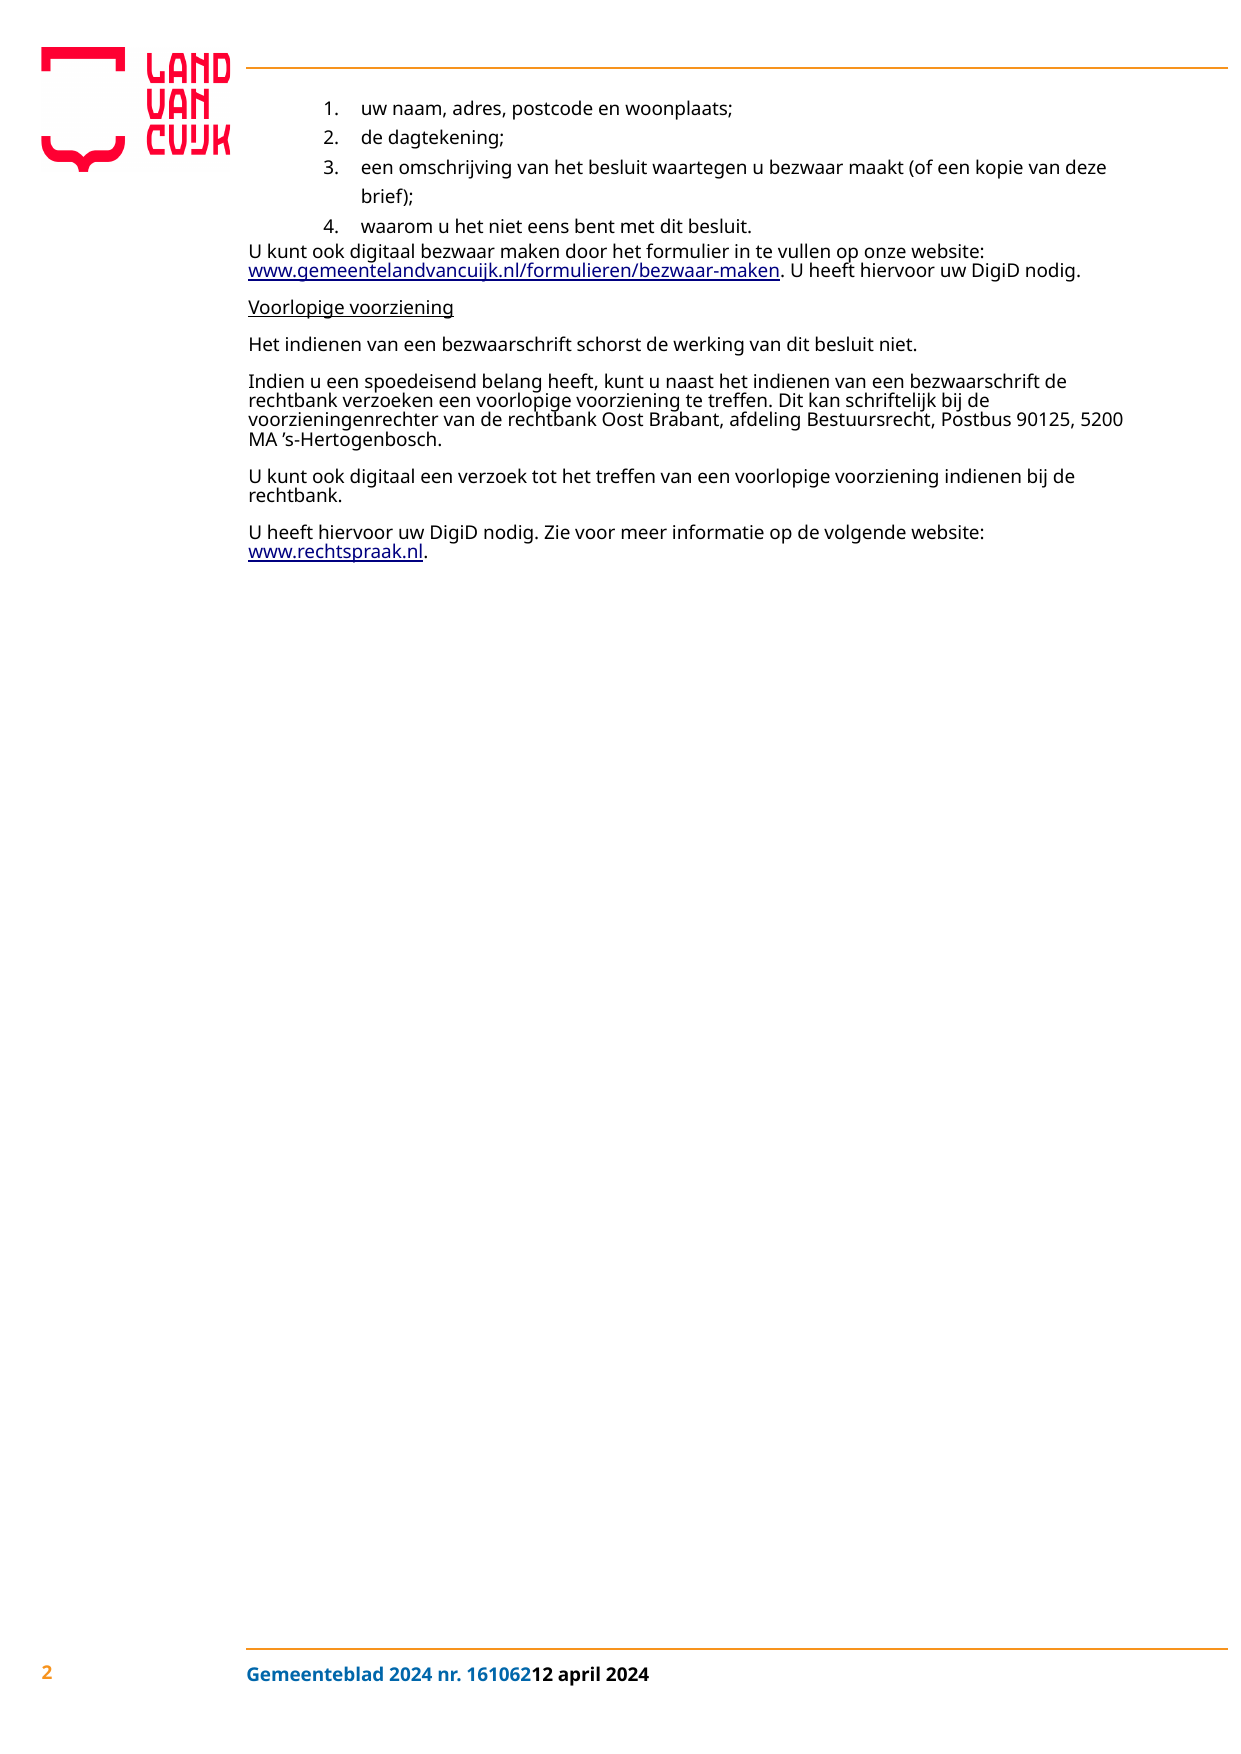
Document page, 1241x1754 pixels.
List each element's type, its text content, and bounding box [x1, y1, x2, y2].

text Het indienen van een bezwaarschrift schorst de werking van dit besluit niet. [248, 336, 1152, 355]
text Indien u een spoedeisend belang heeft, kunt u naast het indienen van een bezwaarschrift de rechtbank verzoeken een voorlopige voorziening te treffen. Dit kan schriftelijk bij de voorzieningenrechter van de rechtbank Oost Brabant, afdeling Bestuursrecht, Postbus 90125, 5200 MA ’s-Hertogenbosch. [248, 373, 1152, 450]
list de dagtekening; [323, 124, 1152, 150]
list een omschrijving van het besluit waartegen u bezwaar maakt (of een kopie van deze brief); [323, 154, 1152, 209]
text U heeft hiervoor uw DigiD nodig. Zie voor meer informatie op de volgende website: www.rechtspraak.nl. [248, 524, 1152, 562]
list waarom u het niet eens bent met dit besluit. [323, 213, 1152, 239]
text Voorlopige voorziening [248, 299, 1152, 318]
list uw naam, adres, postcode en woonplaats; [323, 95, 1152, 121]
picture [41, 47, 231, 172]
text U kunt ook digitaal bezwaar maken door het formulier in te vullen op onze website: www.gemeentelandvancuijk.nl/formulieren/bezwaar-maken. U heeft hiervoor uw DigiD nodig. [248, 243, 1152, 281]
text U kunt ook digitaal een verzoek tot het treffen van een voorlopige voorziening indienen bij de rechtbank. [248, 468, 1152, 506]
